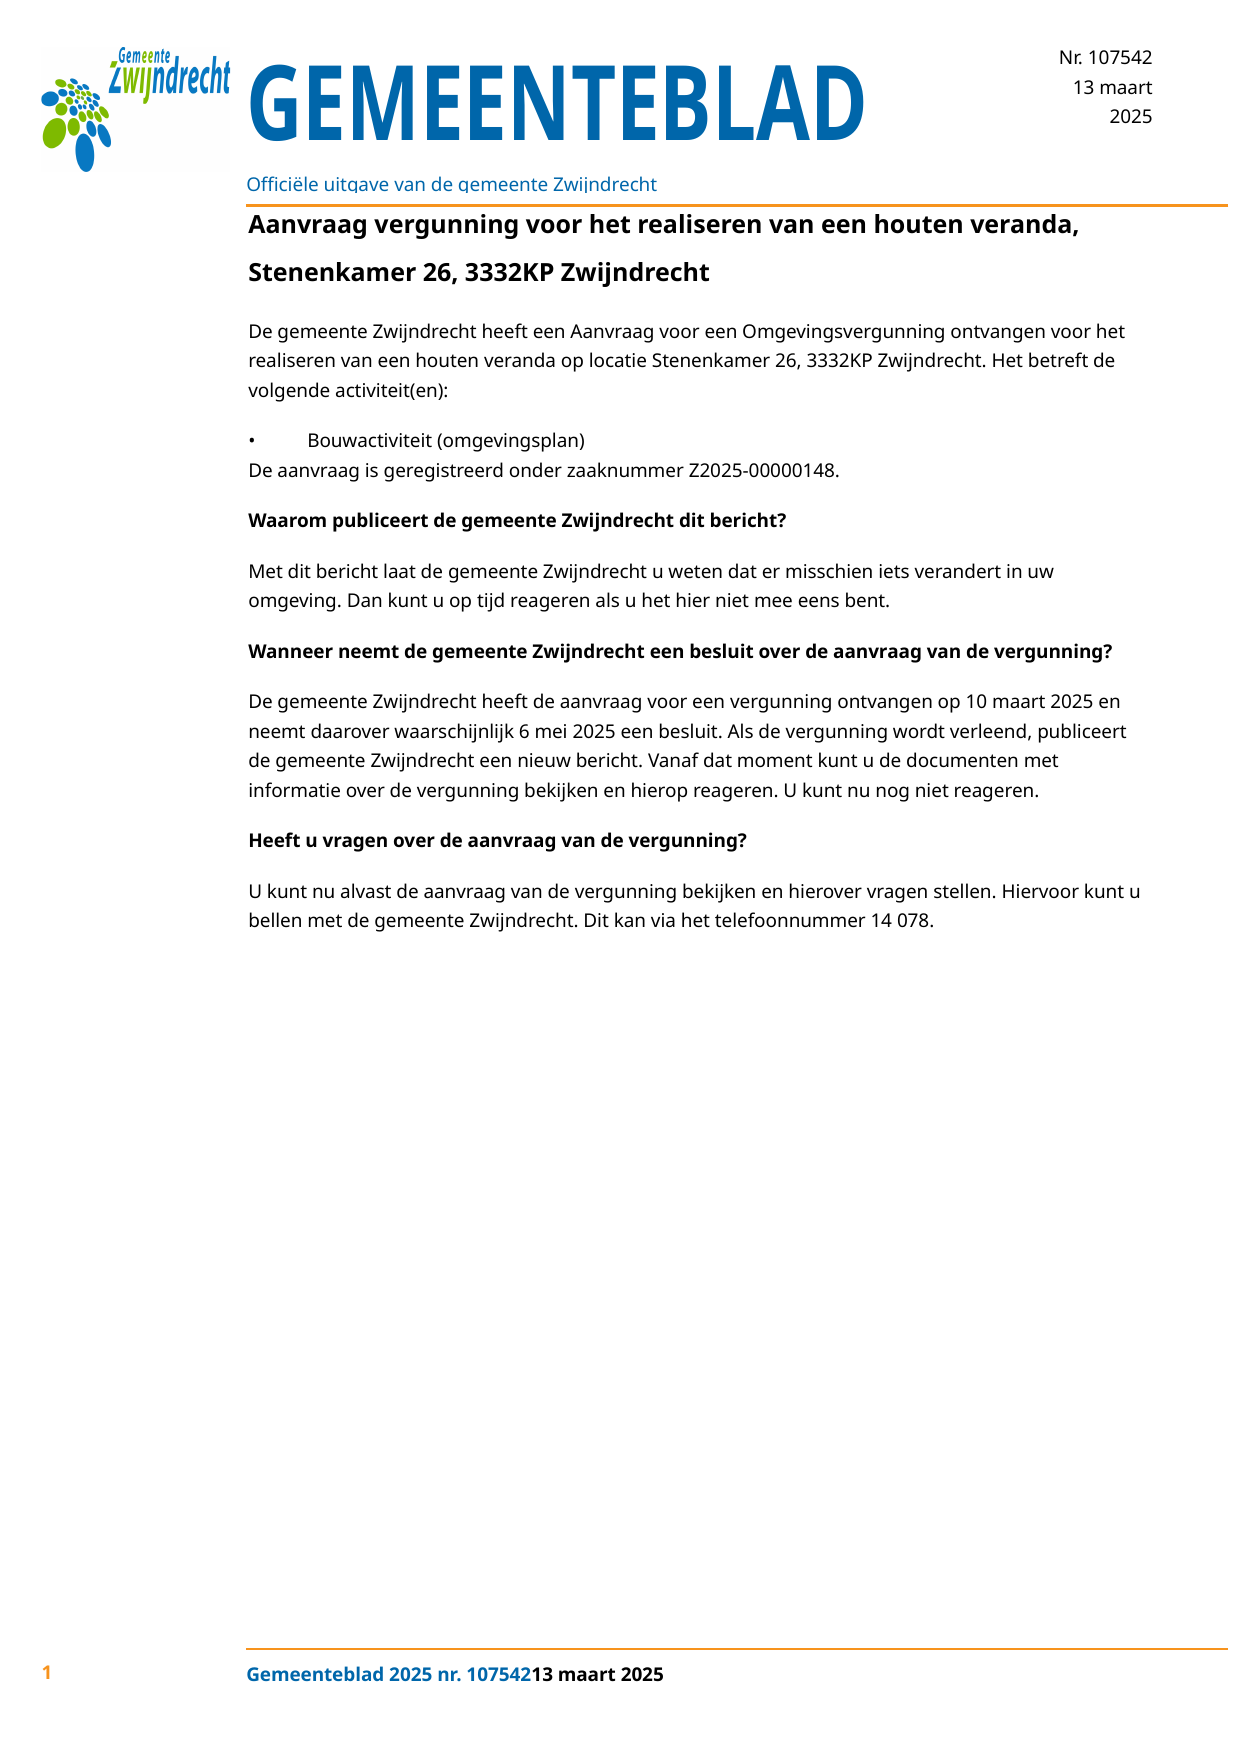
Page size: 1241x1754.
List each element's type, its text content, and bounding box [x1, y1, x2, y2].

picture [41, 47, 231, 172]
text Wanneer neemt de gemeente Zwijndrecht een besluit over de aanvraag van de vergunning? [248, 638, 1152, 664]
text Waarom publiceert de gemeente Zwijndrecht dit bericht? [248, 507, 1152, 533]
text De aanvraag is geregistreerd onder zaaknummer Z2025-00000148. [248, 457, 1152, 483]
text Met dit bericht laat de gemeente Zwijndrecht u weten dat er misschien iets verandert in uw omgeving. Dan kunt u op tijd reageren als u het hier niet mee eens bent. [248, 558, 1152, 613]
text De gemeente Zwijndrecht heeft een Aanvraag voor een Omgevingsvergunning ontvangen voor het realiseren van een houten veranda op locatie Stenenkamer 26, 3332KP Zwijndrecht. Het betreft de volgende activiteit(en): [248, 318, 1152, 403]
text De gemeente Zwijndrecht heeft de aanvraag voor een vergunning ontvangen op 10 maart 2025 en neemt daarover waarschijnlijk 6 mei 2025 een besluit. Als de vergunning wordt verleend, publiceert de gemeente Zwijndrecht een nieuw bericht. Vanaf dat moment kunt u de documenten met informatie over de vergunning bekijken en hierop reageren. U kunt nu nog niet reageren. [248, 688, 1152, 803]
list Bouwactiviteit (omgevingsplan) [248, 427, 1152, 453]
text Heeft u vragen over de aanvraag van de vergunning? [248, 827, 1152, 853]
text Aanvraag vergunning voor het realiseren van een houten veranda, Stenenkamer 26, 3332KP Zwijndrecht [248, 207, 1152, 288]
text U kunt nu alvast de aanvraag van de vergunning bekijken en hierover vragen stellen. Hiervoor kunt u bellen met de gemeente Zwijndrecht. Dit kan via het telefoonnummer 14 078. [248, 878, 1152, 933]
